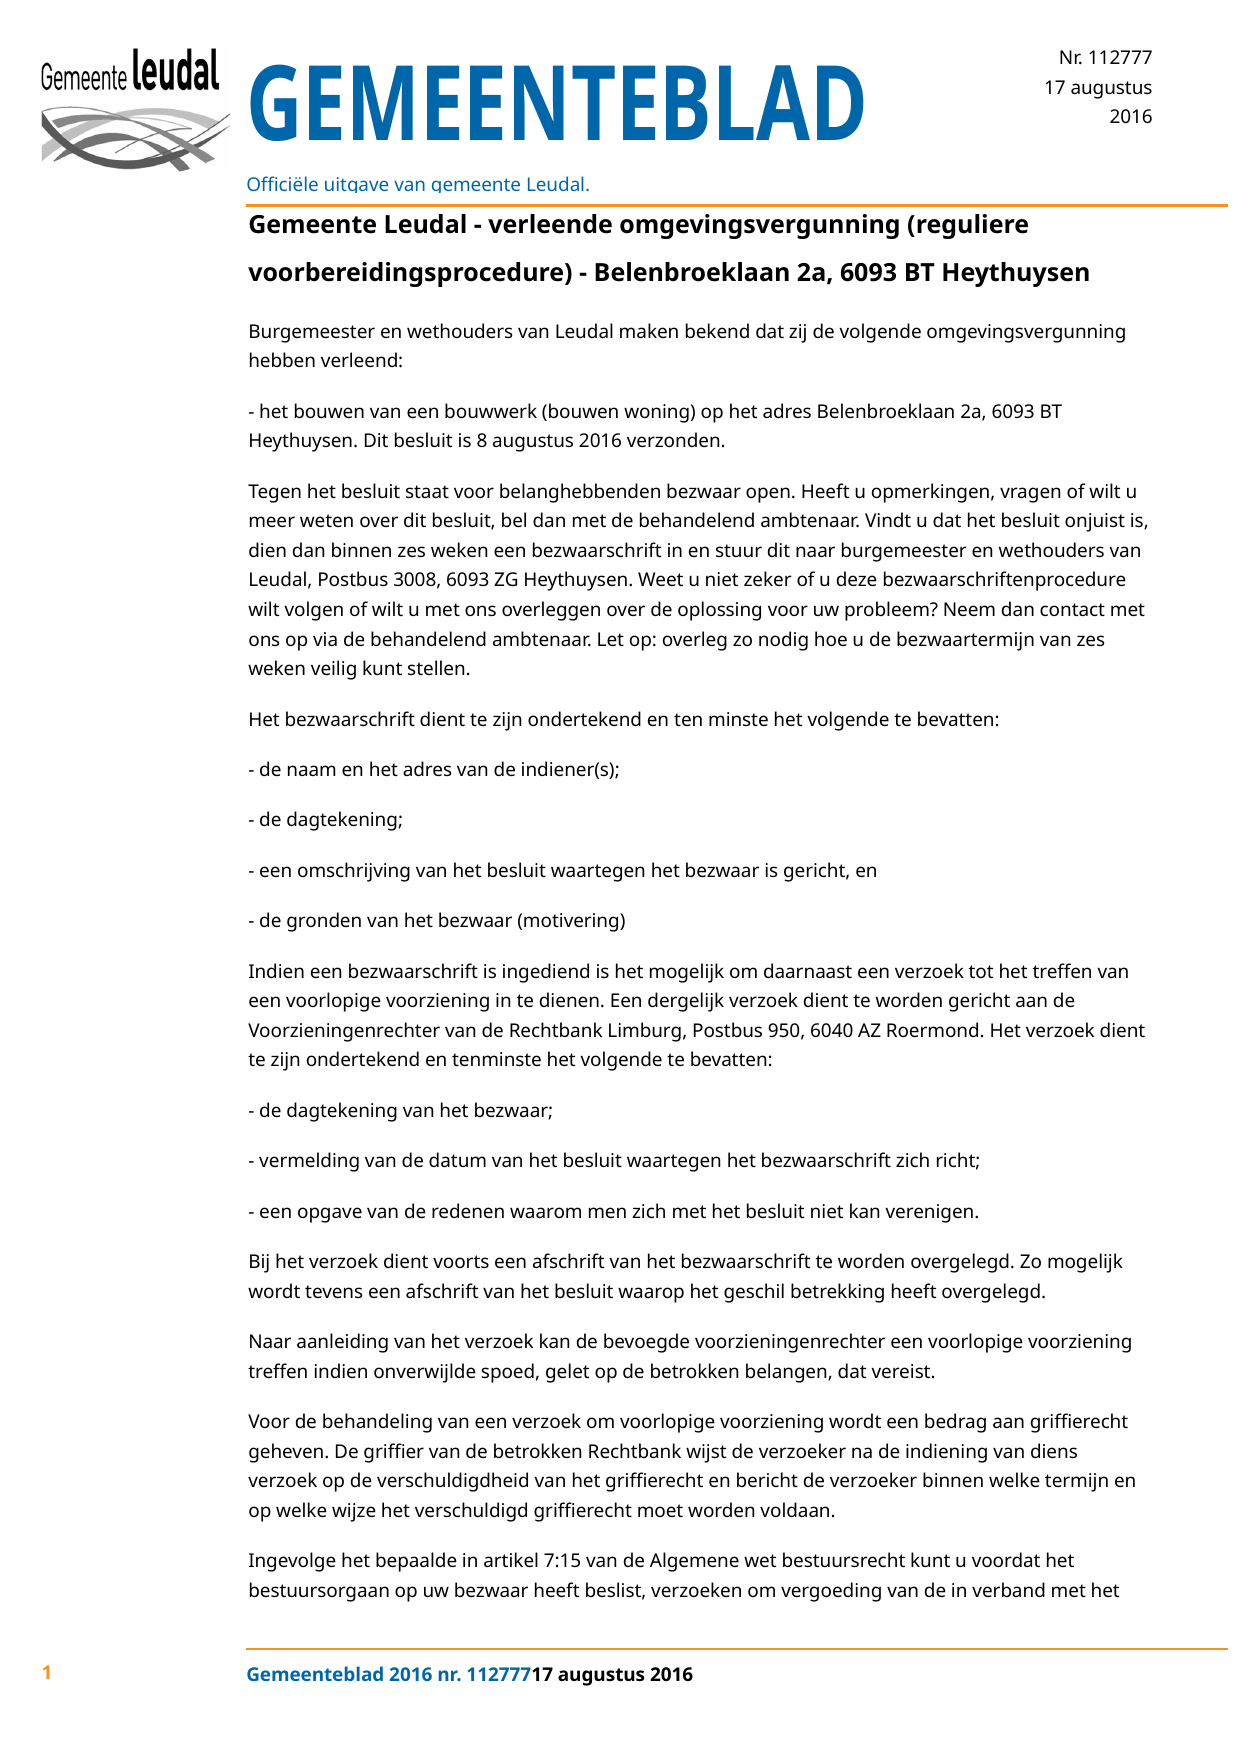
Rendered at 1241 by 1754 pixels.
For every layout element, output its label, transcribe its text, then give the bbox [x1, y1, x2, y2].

text - de dagtekening; [248, 807, 1152, 832]
text Bij het verzoek dient voorts een afschrift van het bezwaarschrift te worden overgelegd. Zo mogelijk wordt tevens een afschrift van het besluit waarop het geschil betrekking heeft overgelegd. [248, 1248, 1152, 1304]
text - een opgave van de redenen waarom men zich met het besluit niet kan verenigen. [248, 1198, 1152, 1224]
text Tegen het besluit staat voor belanghebbenden bezwaar open. Heeft u opmerkingen, vragen of wilt u meer weten over dit besluit, bel dan met de behandelend ambtenaar. Vindt u dat het besluit onjuist is, dien dan binnen zes weken een bezwaarschrift in en stuur dit naar burgemeester en wethouders van Leudal, Postbus 3008, 6093 ZG Heythuysen. Weet u niet zeker of u deze bezwaarschriftenprocedure wilt volgen of wilt u met ons overleggen over de oplossing voor uw probleem? Neem dan contact met ons op via de behandelend ambtenaar. Let op: overleg zo nodig hoe u de bezwaartermijn van zes weken veilig kunt stellen. [248, 478, 1152, 681]
text Gemeente Leudal - verleende omgevingsvergunning (reguliere voorbereidingsprocedure) - Belenbroeklaan 2a, 6093 BT Heythuysen [248, 207, 1152, 288]
text - de dagtekening van het bezwaar; [248, 1097, 1152, 1123]
picture [41, 47, 231, 172]
text - het bouwen van een bouwwerk (bouwen woning) op het adres Belenbroeklaan 2a, 6093 BT Heythuysen. Dit besluit is 8 augustus 2016 verzonden. [248, 398, 1152, 453]
text - een omschrijving van het besluit waartegen het bezwaar is gericht, en [248, 857, 1152, 883]
text - vermelding van de datum van het besluit waartegen het bezwaarschrift zich richt; [248, 1147, 1152, 1173]
text - de naam en het adres van de indiener(s); [248, 756, 1152, 782]
text Het bezwaarschrift dient te zijn ondertekend en ten minste het volgende te bevatten: [248, 706, 1152, 732]
text - de gronden van het bezwaar (motivering) [248, 907, 1152, 933]
text Burgemeester en wethouders van Leudal maken bekend dat zij de volgende omgevingsvergunning hebben verleend: [248, 318, 1152, 373]
text Ingevolge het bepaalde in artikel 7:15 van de Algemene wet bestuursrecht kunt u voordat het bestuursorgaan op uw bezwaar heeft beslist, verzoeken om vergoeding van de in verband met het [248, 1547, 1152, 1603]
text Indien een bezwaarschrift is ingediend is het mogelijk om daarnaast een verzoek tot het treffen van een voorlopige voorziening in te dienen. Een dergelijk verzoek dient te worden gericht aan de Voorzieningenrechter van de Rechtbank Limburg, Postbus 950, 6040 AZ Roermond. Het verzoek dient te zijn ondertekend en tenminste het volgende te bevatten: [248, 958, 1152, 1072]
text Naar aanleiding van het verzoek kan de bevoegde voorzieningenrechter een voorlopige voorziening treffen indien onverwijlde spoed, gelet op de betrokken belangen, dat vereist. [248, 1328, 1152, 1384]
text Voor de behandeling van een verzoek om voorlopige voorziening wordt een bedrag aan griffierecht geheven. De griffier van de betrokken Rechtbank wijst de verzoeker na de indiening van diens verzoek op de verschuldigdheid van het griffierecht en bericht de verzoeker binnen welke termijn en op welke wijze het verschuldigd griffierecht moet worden voldaan. [248, 1408, 1152, 1523]
